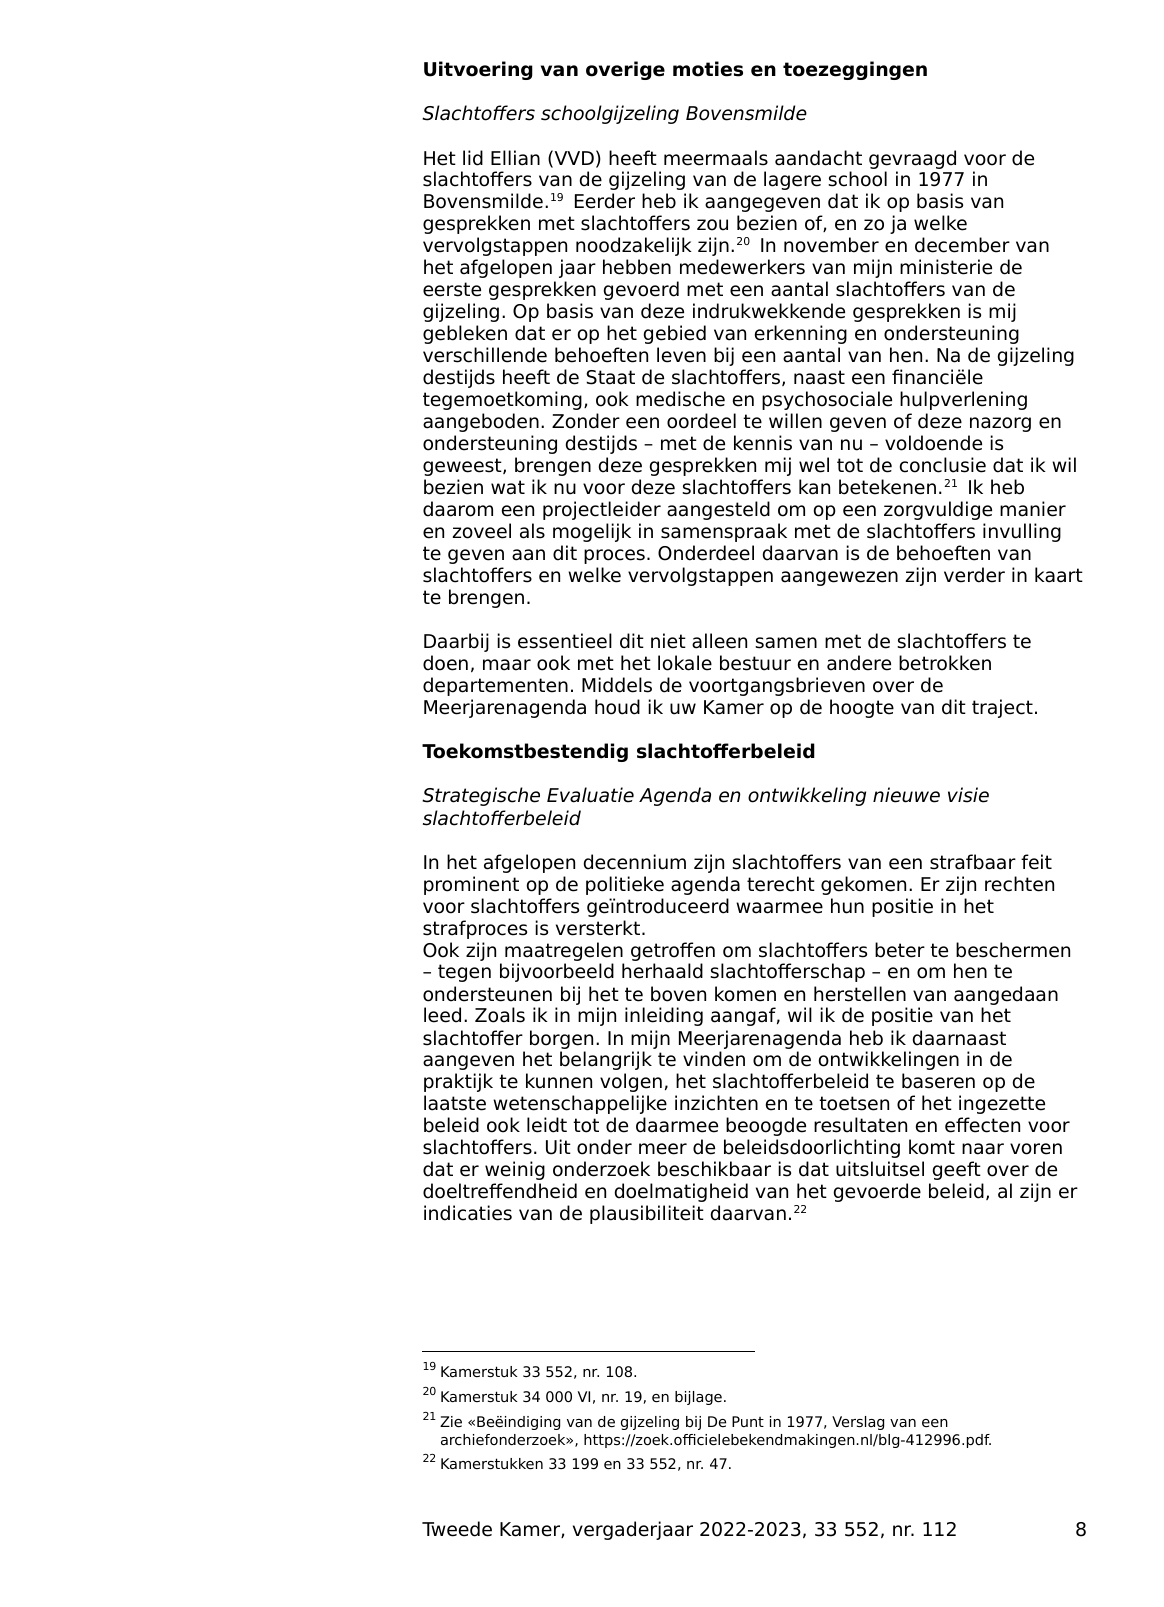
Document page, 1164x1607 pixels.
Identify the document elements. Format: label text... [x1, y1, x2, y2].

text In het afgelopen decennium zijn slachtoffers van een strafbaar feit prominent op de politieke agenda terecht gekomen. Er zijn rechten voor slachtoffers geïntroduceerd waarmee hun positie in het strafproces is versterkt. [422, 852, 1087, 939]
text Daarbij is essentieel dit niet alleen samen met de slachtoffers te doen, maar ook met het lokale bestuur en andere betrokken departementen. Middels de voortgangsbrieven over de Meerjarenagenda houd ik uw Kamer op de hoogte van dit traject. [422, 631, 1087, 719]
subtitle Uitvoering van overige moties en toezeggingen [422, 59, 1087, 81]
subtitle Strategische Evaluatie Agenda en ontwikkeling nieuwe visie slachtofferbeleid [422, 785, 1087, 829]
subtitle Toekomstbestendig slachtofferbeleid [422, 741, 1087, 763]
text Kamerstuk 34 000 VI, nr. 19, en bijlage. [422, 1385, 1087, 1407]
text Ook zijn maatregelen getroffen om slachtoffers beter te beschermen – tegen bijvoorbeeld herhaald slachtofferschap – en om hen te ondersteunen bij het te boven komen en herstellen van aangedaan leed. Zoals ik in mijn inleiding aangaf, wil ik de positie van het slachtoffer borgen. In mijn Meerjarenagenda heb ik daarnaast aangeven het belangrijk te vinden om de ontwikkelingen in de praktijk te kunnen volgen, het slachtofferbeleid te baseren op de laatste wetenschappelijke inzichten en te toetsen of het ingezette beleid ook leidt tot de daarmee beoogde resultaten en effecten voor slachtoffers. Uit onder meer de beleidsdoorlichting komt naar voren dat er weinig onderzoek beschikbaar is dat uitsluitsel geeft over de doeltreffendheid en doelmatigheid van het gevoerde beleid, al zijn er indicaties van de plausibiliteit daarvan. [422, 939, 1087, 1225]
text Kamerstuk 33 552, nr. 108. [422, 1360, 1087, 1382]
text Zie «Beëindiging van de gijzeling bij De Punt in 1977, Verslag van een archiefonderzoek», https://zoek.officielebekendmakingen.nl/blg-412996.pdf. [422, 1410, 1087, 1449]
text Het lid Ellian (VVD) heeft meermaals aandacht gevraagd voor de slachtoffers van de gijzeling van de lagere school in 1977 in Bovensmilde. Eerder heb ik aangegeven dat ik op basis van gesprekken met slachtoffers zou bezien of, en zo ja welke vervolgstappen noodzakelijk zijn. In november en december van het afgelopen jaar hebben medewerkers van mijn ministerie de eerste gesprekken gevoerd met een aantal slachtoffers van de gijzeling. Op basis van deze indrukwekkende gesprekken is mij gebleken dat er op het gebied van erkenning en ondersteuning verschillende behoeften leven bij een aantal van hen. Na de gijzeling destijds heeft de Staat de slachtoffers, naast een financiële tegemoetkoming, ook medische en psychosociale hulpverlening aangeboden. Zonder een oordeel te willen geven of deze nazorg en ondersteuning destijds – met de kennis van nu – voldoende is geweest, brengen deze gesprekken mij wel tot de conclusie dat ik wil bezien wat ik nu voor deze slachtoffers kan betekenen. Ik heb daarom een projectleider aangesteld om op een zorgvuldige manier en zoveel als mogelijk in samenspraak met de slachtoffers invulling te geven aan dit proces. Onderdeel daarvan is de behoeften van slachtoffers en welke vervolgstappen aangewezen zijn verder in kaart te brengen. [422, 147, 1087, 609]
subtitle Slachtoffers schoolgijzeling Bovensmilde [422, 103, 1087, 125]
text Kamerstukken 33 199 en 33 552, nr. 47. [422, 1452, 1087, 1474]
